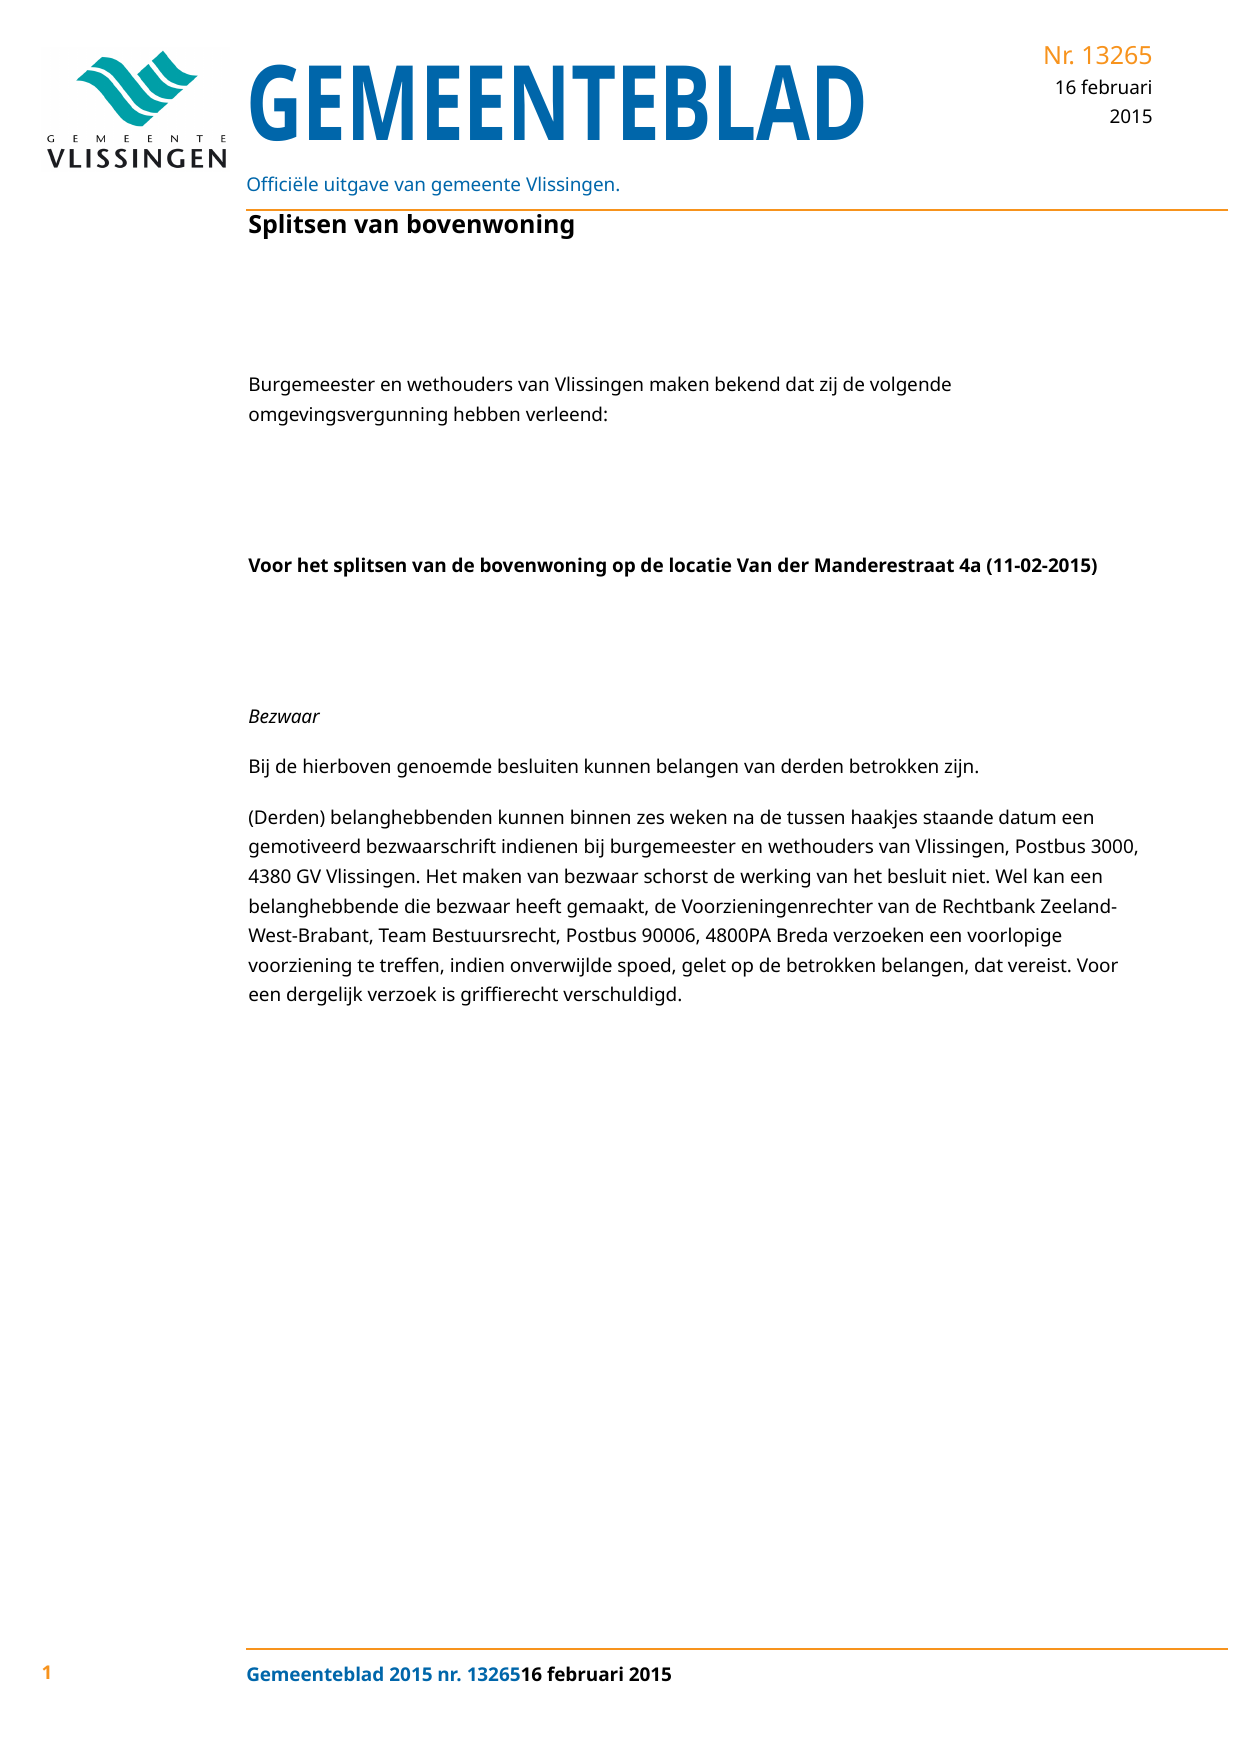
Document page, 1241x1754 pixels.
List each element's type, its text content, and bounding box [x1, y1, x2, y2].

text Bezwaar [248, 703, 1152, 729]
picture [41, 47, 231, 172]
text (Derden) belanghebbenden kunnen binnen zes weken na de tussen haakjes staande datum een gemotiveerd bezwaarschrift indienen bij burgemeester en wethouders van Vlissingen, Postbus 3000, 4380 GV Vlissingen. Het maken van bezwaar schorst de werking van het besluit niet. Wel kan een belanghebbende die bezwaar heeft gemaakt, de Voorzieningenrechter van de Rechtbank Zeeland-West-Brabant, Team Bestuursrecht, Postbus 90006, 4800PA Breda verzoeken een voorlopige voorziening te treffen, indien onverwijlde spoed, gelet op de betrokken belangen, dat vereist. Voor een dergelijk verzoek is griffierecht verschuldigd. [248, 804, 1152, 1007]
text Bij de hierboven genoemde besluiten kunnen belangen van derden betrokken zijn. [248, 754, 1152, 779]
text Voor het splitsen van de bovenwoning op de locatie Van der Manderestraat 4a (11-02-2015) [248, 552, 1152, 578]
text Splitsen van bovenwoning [248, 211, 1152, 241]
text Burgemeester en wethouders van Vlissingen maken bekend dat zij de volgende omgevingsvergunning hebben verleend: [248, 371, 1152, 426]
